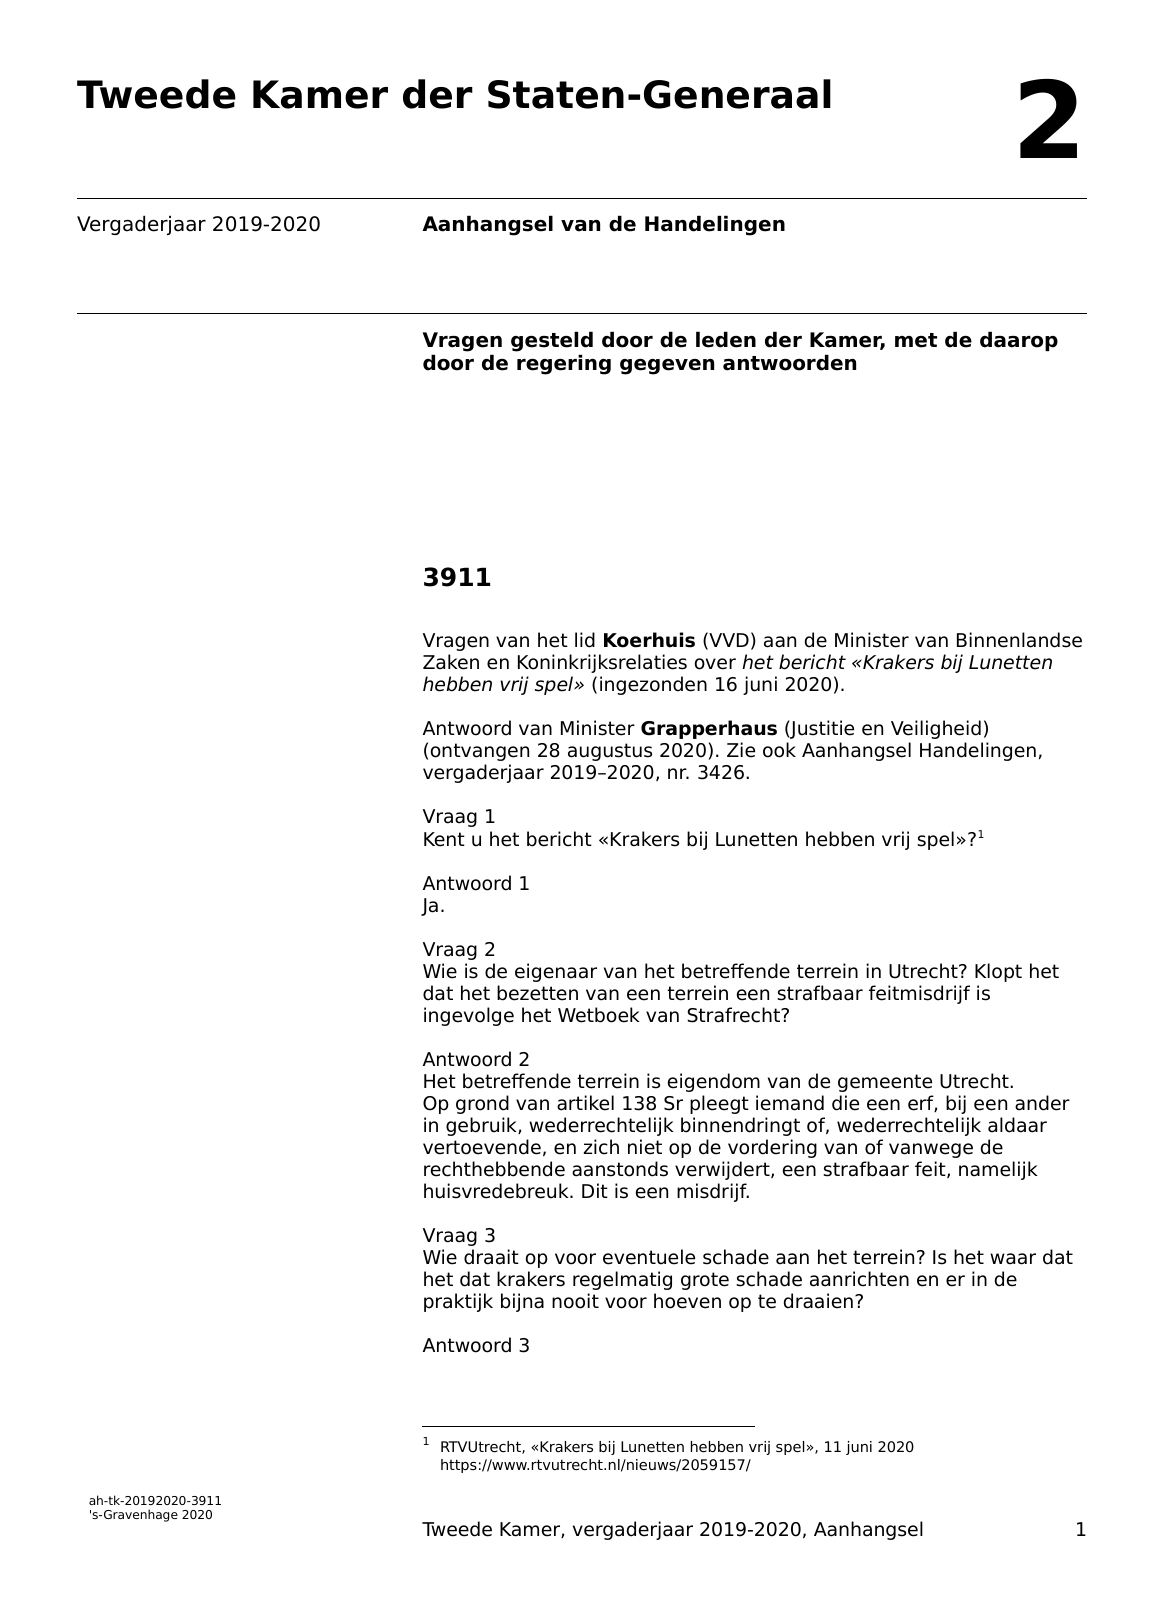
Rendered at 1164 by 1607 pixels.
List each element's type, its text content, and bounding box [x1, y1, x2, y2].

text Antwoord 1 [422, 873, 1087, 894]
table_cell Vragen gesteld door de leden der Kamer, met de daarop door de regering gegeven antwoorden [422, 314, 1087, 375]
text Vraag 2 [422, 939, 1087, 961]
text Antwoord van Minister Grapperhaus (Justitie en Veiligheid) (ontvangen 28 augustus 2020). Zie ook Aanhangsel Handelingen, vergaderjaar 2019–2020, nr. 3426. [422, 718, 1087, 784]
text Wie draait op voor eventuele schade aan het terrein? Is het waar dat het dat krakers regelmatig grote schade aanrichten en er in de praktijk bijna nooit voor hoeven op te draaien? [422, 1247, 1087, 1313]
text 's-Gravenhage 2020 [88, 1508, 323, 1522]
table_header 2 [886, 59, 1087, 198]
table_cell [77, 314, 422, 375]
text Vraag 1 [422, 806, 1087, 828]
text Vraag 3 [422, 1225, 1087, 1247]
text Het betreffende terrein is eigendom van de gemeente Utrecht. [422, 1071, 1087, 1093]
text Ja. [422, 894, 1087, 917]
text Antwoord 3 [422, 1335, 1087, 1357]
text Op grond van artikel 138 Sr pleegt iemand die een erf, bij een ander in gebruik, wederrechtelijk binnendringt of, wederrechtelijk aldaar vertoevende, en zich niet op de vordering van of vanwege de rechthebbende aanstonds verwijdert, een strafbaar feit, namelijk huisvredebreuk. Dit is een misdrijf. [422, 1093, 1087, 1203]
text 3911 [422, 563, 1087, 592]
text RTVUtrecht, «Krakers bij Lunetten hebben vrij spel», 11 juni 2020 https://www.rtvutrecht.nl/nieuws/2059157/ [422, 1435, 1087, 1474]
text Antwoord 2 [422, 1049, 1087, 1071]
table_cell Vergaderjaar 2019-2020 [77, 199, 422, 313]
table_cell Aanhangsel van de Handelingen [422, 199, 1087, 313]
table_header Tweede Kamer der Staten-Generaal [77, 59, 886, 198]
text Wie is de eigenaar van het betreffende terrein in Utrecht? Klopt het dat het bezetten van een terrein een strafbaar feitmisdrijf is ingevolge het Wetboek van Strafrecht? [422, 961, 1087, 1027]
text ah-tk-20192020-3911 [88, 1494, 323, 1508]
text Kent u het bericht «Krakers bij Lunetten hebben vrij spel»? [422, 828, 1087, 850]
text Vragen van het lid Koerhuis (VVD) aan de Minister van Binnenlandse Zaken en Koninkrijksrelaties over het bericht «Krakers bij Lunetten hebben vrij spel» (ingezonden 16 juni 2020). [422, 630, 1087, 696]
